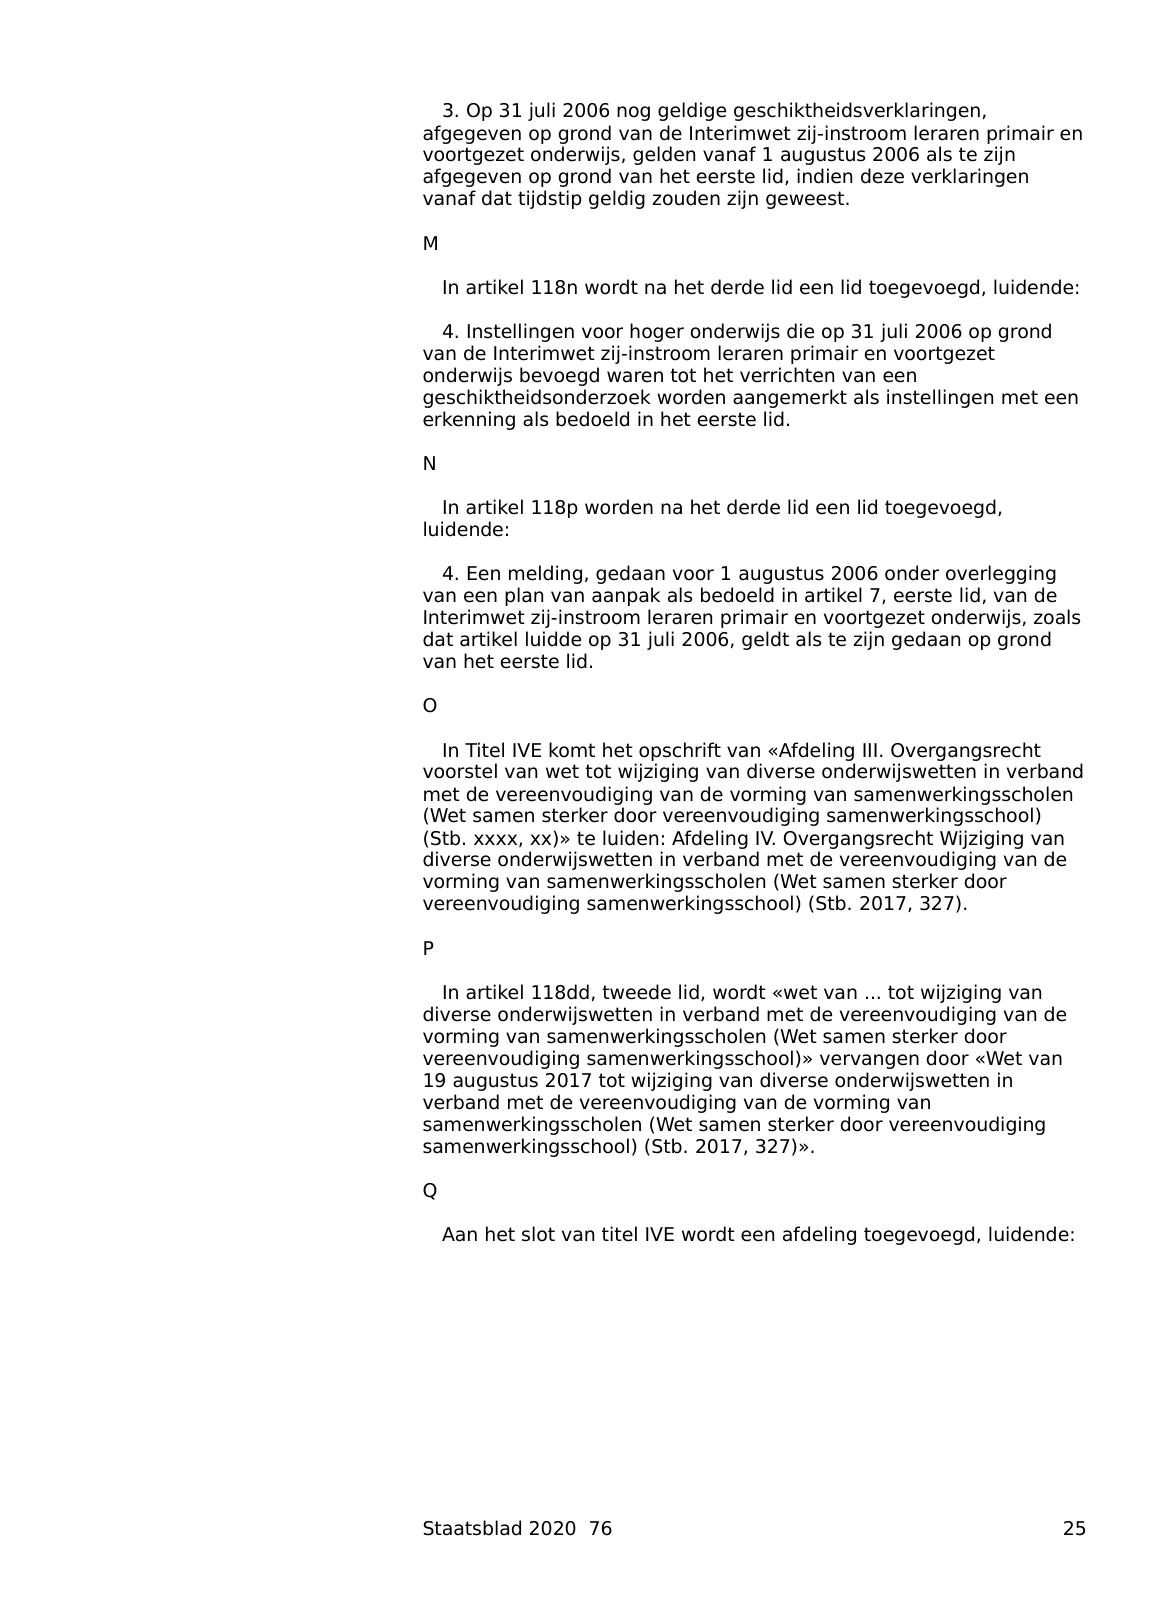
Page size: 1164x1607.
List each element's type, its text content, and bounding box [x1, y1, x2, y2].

text M [422, 232, 1087, 254]
text O [422, 695, 1087, 717]
text In artikel 118dd, tweede lid, wordt «wet van ... tot wijziging van diverse onderwijswetten in verband met de vereenvoudiging van de vorming van samenwerkingsscholen (Wet samen sterker door vereenvoudiging samenwerkingsschool)» vervangen door «Wet van 19 augustus 2017 tot wijziging van diverse onderwijswetten in verband met de vereenvoudiging van de vorming van samenwerkingsscholen (Wet samen sterker door vereenvoudiging samenwerkingsschool) (Stb. 2017, 327)». [422, 982, 1087, 1157]
text In Titel IVE komt het opschrift van «Afdeling III. Overgangsrecht voorstel van wet tot wijziging van diverse onderwijswetten in verband met de vereenvoudiging van de vorming van samenwerkingsscholen (Wet samen sterker door vereenvoudiging samenwerkingsschool) (Stb. xxxx, xx)» te luiden: Afdeling IV. Overgangsrecht Wijziging van diverse onderwijswetten in verband met de vereenvoudiging van de vorming van samenwerkingsscholen (Wet samen sterker door vereenvoudiging samenwerkingsschool) (Stb. 2017, 327). [422, 739, 1087, 915]
text 4. Instellingen voor hoger onderwijs die op 31 juli 2006 op grond van de Interimwet zij-instroom leraren primair en voortgezet onderwijs bevoegd waren tot het verrichten van een geschiktheidsonderzoek worden aangemerkt als instellingen met een erkenning als bedoeld in het eerste lid. [422, 321, 1087, 431]
text N [422, 453, 1087, 475]
text Q [422, 1180, 1087, 1202]
text 3. Op 31 juli 2006 nog geldige geschiktheidsverklaringen, afgegeven op grond van de Interimwet zij-instroom leraren primair en voortgezet onderwijs, gelden vanaf 1 augustus 2006 als te zijn afgegeven op grond van het eerste lid, indien deze verklaringen vanaf dat tijdstip geldig zouden zijn geweest. [422, 100, 1087, 210]
text In artikel 118p worden na het derde lid een lid toegevoegd, luidende: [422, 497, 1087, 541]
text Aan het slot van titel IVE wordt een afdeling toegevoegd, luidende: [422, 1224, 1087, 1246]
text P [422, 937, 1087, 959]
text In artikel 118n wordt na het derde lid een lid toegevoegd, luidende: [422, 277, 1087, 299]
text 4. Een melding, gedaan voor 1 augustus 2006 onder overlegging van een plan van aanpak als bedoeld in artikel 7, eerste lid, van de Interimwet zij-instroom leraren primair en voortgezet onderwijs, zoals dat artikel luidde op 31 juli 2006, geldt als te zijn gedaan op grond van het eerste lid. [422, 563, 1087, 673]
